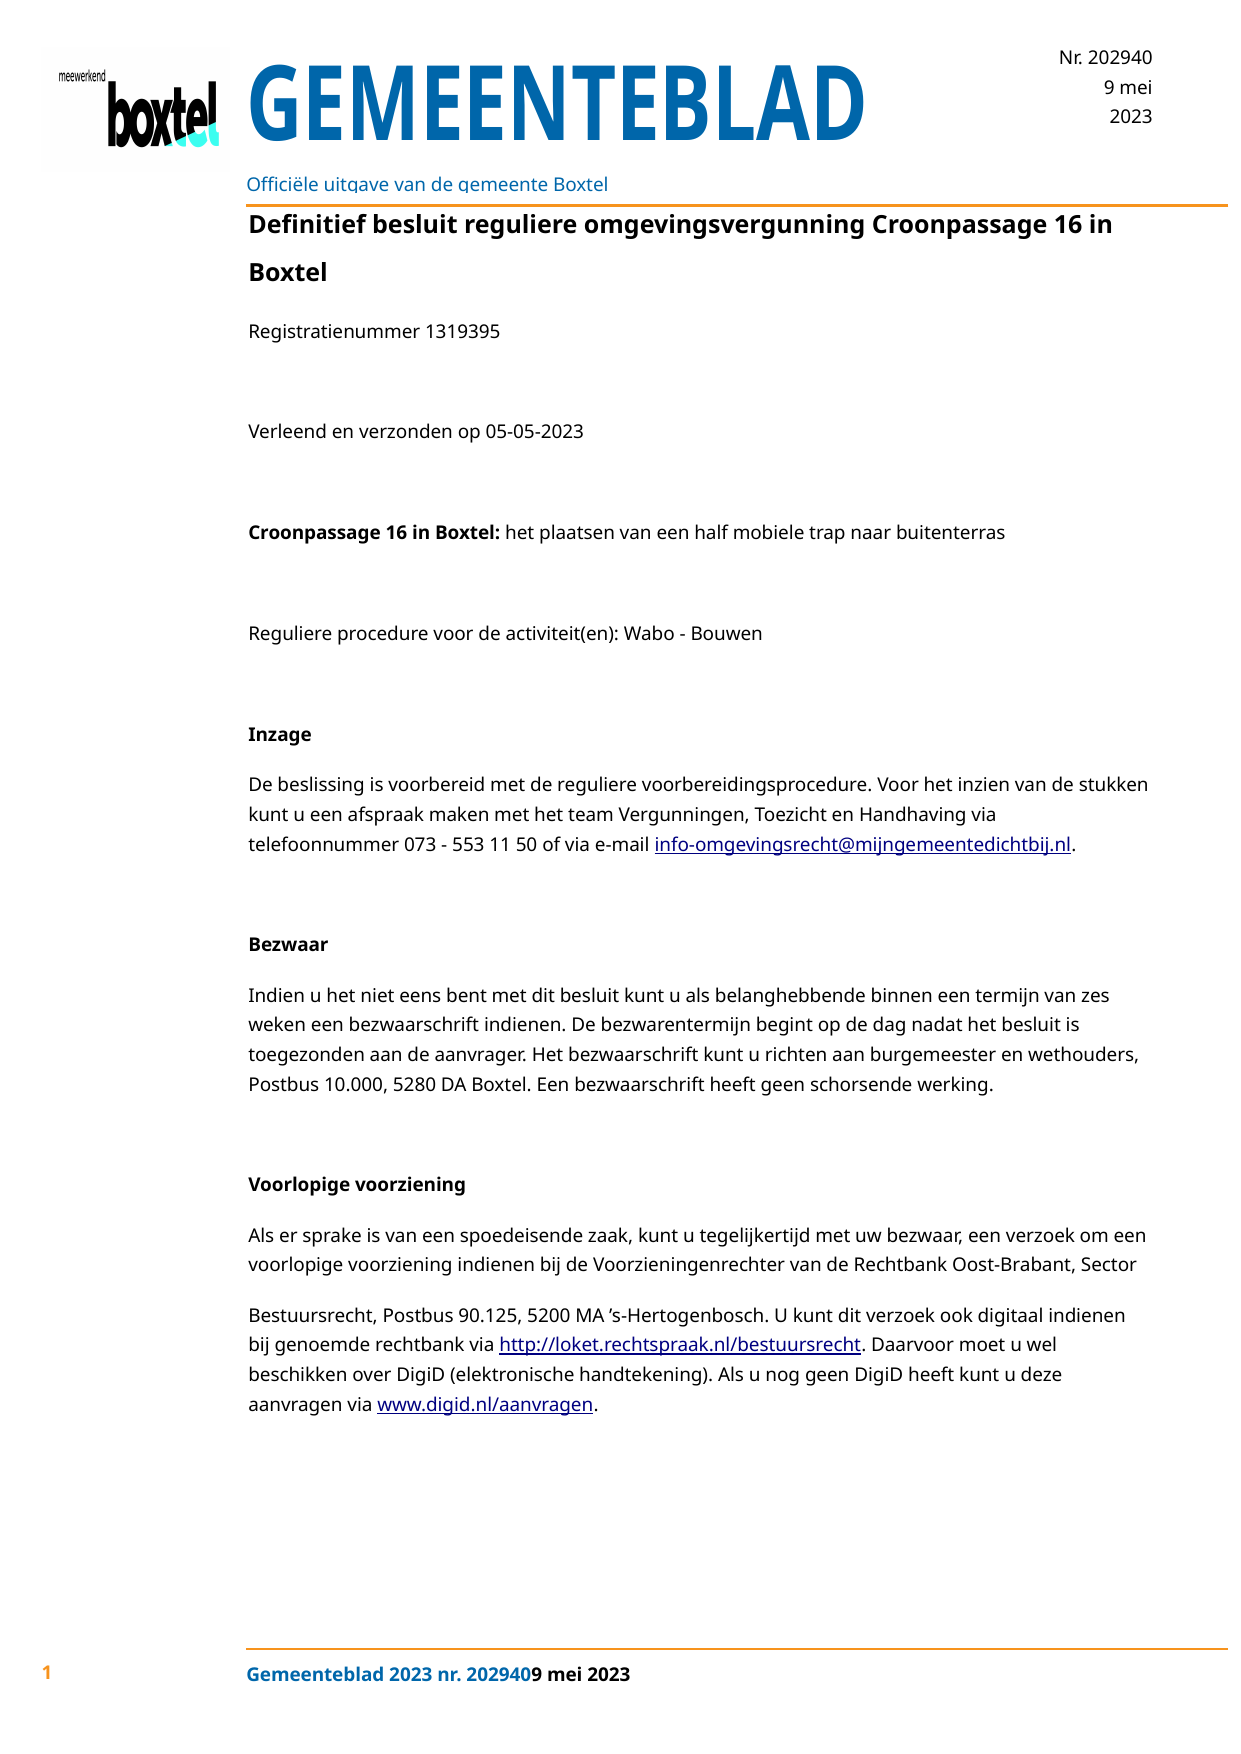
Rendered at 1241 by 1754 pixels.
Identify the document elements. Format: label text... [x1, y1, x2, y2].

text Inzage [248, 721, 1152, 747]
text Croonpassage 16 in Boxtel: het plaatsen van een half mobiele trap naar buitenterras [248, 519, 1152, 545]
picture [41, 47, 231, 172]
text Definitief besluit reguliere omgevingsvergunning Croonpassage 16 in Boxtel [248, 207, 1152, 288]
text Als er sprake is van een spoedeisende zaak, kunt u tegelijkertijd met uw bezwaar, een verzoek om een voorlopige voorziening indienen bij de Voorzieningenrechter van de Rechtbank Oost-Brabant, Sector [248, 1222, 1152, 1277]
text De beslissing is voorbereid met de reguliere voorbereidingsprocedure. Voor het inzien van de stukken kunt u een afspraak maken met het team Vergunningen, Toezicht en Handhaving via telefoonnummer 073 - 553 11 50 of via e-mail info-omgevingsrecht@mijngemeentedichtbij.nl. [248, 772, 1152, 857]
text Bezwaar [248, 932, 1152, 957]
text Registratienummer 1319395 [248, 318, 1152, 344]
text Reguliere procedure voor de activiteit(en): Wabo - Bouwen [248, 620, 1152, 646]
text Verleend en verzonden op 05-05-2023 [248, 419, 1152, 444]
text Voorlopige voorziening [248, 1172, 1152, 1197]
text Bestuursrecht, Postbus 90.125, 5200 MA ’s-Hertogenbosch. U kunt dit verzoek ook digitaal indienen bij genoemde rechtbank via http://loket.rechtspraak.nl/bestuursrecht. Daarvoor moet u wel beschikken over DigiD (elektronische handtekening). Als u nog geen DigiD heeft kunt u deze aanvragen via www.digid.nl/aanvragen. [248, 1302, 1152, 1417]
text Indien u het niet eens bent met dit besluit kunt u als belanghebbende binnen een termijn van zes weken een bezwaarschrift indienen. De bezwarentermijn begint op de dag nadat het besluit is toegezonden aan de aanvrager. Het bezwaarschrift kunt u richten aan burgemeester en wethouders, Postbus 10.000, 5280 DA Boxtel. Een bezwaarschrift heeft geen schorsende werking. [248, 982, 1152, 1097]
